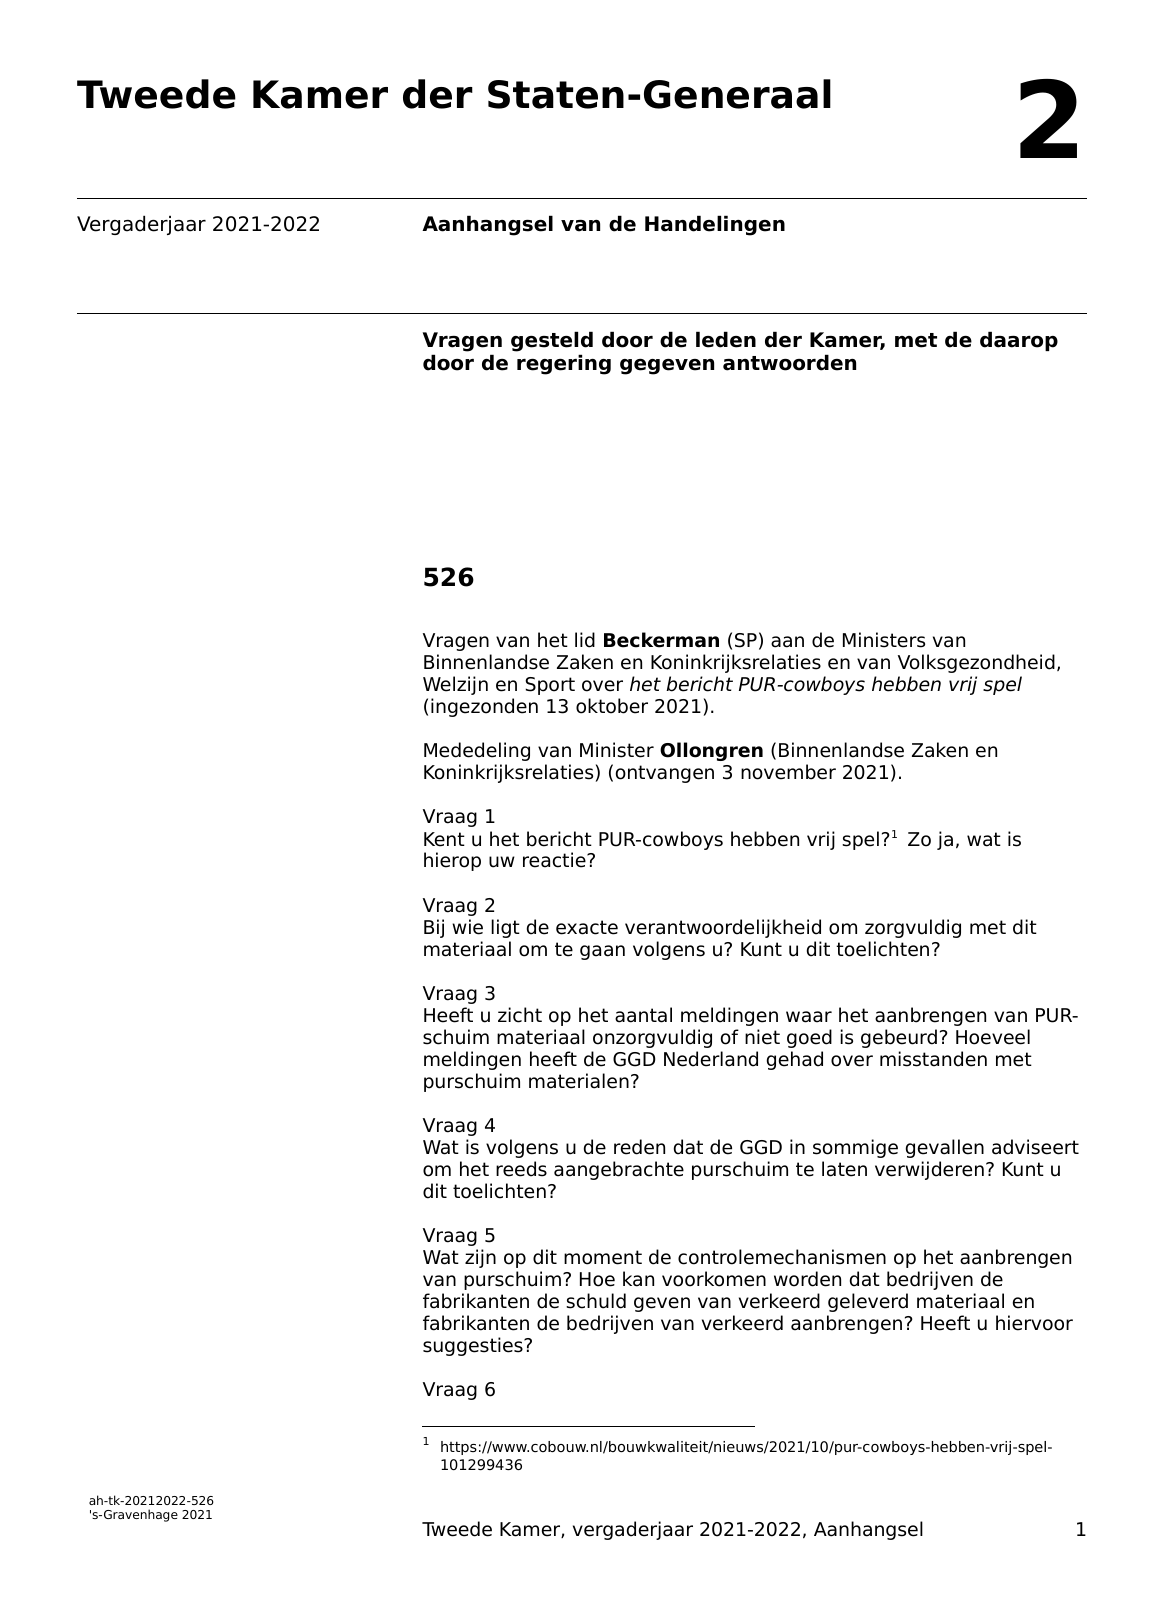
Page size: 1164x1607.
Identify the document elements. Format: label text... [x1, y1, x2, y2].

table_header 2 [886, 59, 1087, 198]
text Heeft u zicht op het aantal meldingen waar het aanbrengen van PUR-schuim materiaal onzorgvuldig of niet goed is gebeurd? Hoeveel meldingen heeft de GGD Nederland gehad over misstanden met purschuim materialen? [422, 1005, 1087, 1093]
table_cell Vragen gesteld door de leden der Kamer, met de daarop door de regering gegeven antwoorden [422, 314, 1087, 375]
text 526 [422, 563, 1087, 592]
text Vraag 2 [422, 894, 1087, 917]
text Kent u het bericht PUR-cowboys hebben vrij spel? Zo ja, wat is hierop uw reactie? [422, 828, 1087, 872]
text Wat is volgens u de reden dat de GGD in sommige gevallen adviseert om het reeds aangebrachte purschuim te laten verwijderen? Kunt u dit toelichten? [422, 1137, 1087, 1203]
text Vraag 3 [422, 983, 1087, 1005]
text Mededeling van Minister Ollongren (Binnenlandse Zaken en Koninkrijksrelaties) (ontvangen 3 november 2021). [422, 740, 1087, 784]
table_cell Vergaderjaar 2021-2022 [77, 199, 422, 313]
text Vraag 6 [422, 1379, 1087, 1401]
text 's-Gravenhage 2021 [88, 1508, 323, 1522]
text https://www.cobouw.nl/bouwkwaliteit/nieuws/2021/10/pur-cowboys-hebben-vrij-spel-101299436 [422, 1435, 1087, 1474]
table_cell Aanhangsel van de Handelingen [422, 199, 1087, 313]
text Bij wie ligt de exacte verantwoordelijkheid om zorgvuldig met dit materiaal om te gaan volgens u? Kunt u dit toelichten? [422, 917, 1087, 961]
text Vraag 5 [422, 1225, 1087, 1247]
table_header Tweede Kamer der Staten-Generaal [77, 59, 886, 198]
table_cell [77, 314, 422, 375]
text Vraag 4 [422, 1115, 1087, 1137]
text ah-tk-20212022-526 [88, 1494, 323, 1508]
text Vraag 1 [422, 806, 1087, 828]
text Wat zijn op dit moment de controlemechanismen op het aanbrengen van purschuim? Hoe kan voorkomen worden dat bedrijven de fabrikanten de schuld geven van verkeerd geleverd materiaal en fabrikanten de bedrijven van verkeerd aanbrengen? Heeft u hiervoor suggesties? [422, 1247, 1087, 1357]
text Vragen van het lid Beckerman (SP) aan de Ministers van Binnenlandse Zaken en Koninkrijksrelaties en van Volksgezondheid, Welzijn en Sport over het bericht PUR-cowboys hebben vrij spel (ingezonden 13 oktober 2021). [422, 630, 1087, 718]
